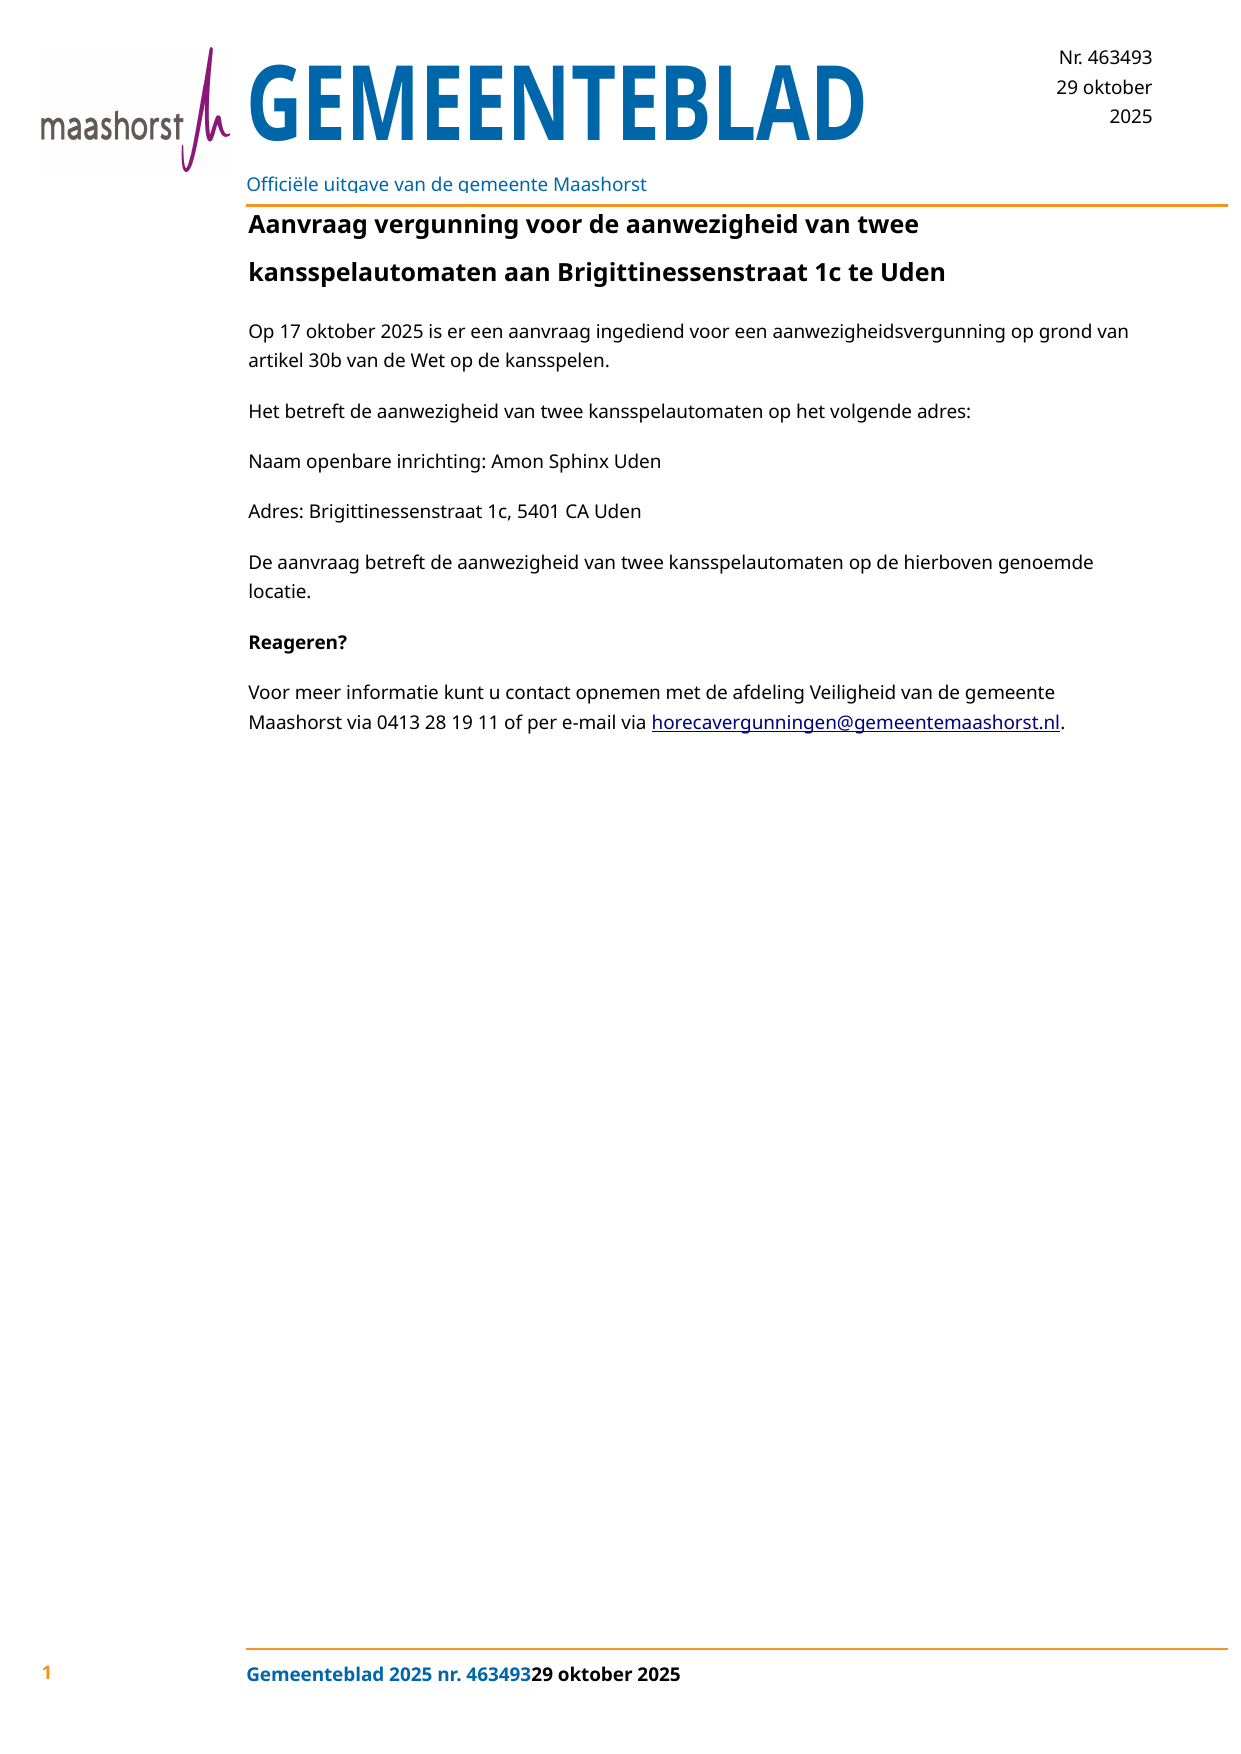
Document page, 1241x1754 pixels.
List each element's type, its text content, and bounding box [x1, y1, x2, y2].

text Voor meer informatie kunt u contact opnemen met de afdeling Veiligheid van de gemeente Maashorst via 0413 28 19 11 of per e-mail via horecavergunningen@gemeentemaashorst.nl. [248, 679, 1152, 735]
text Adres: Brigittinessenstraat 1c, 5401 CA Uden [248, 499, 1152, 524]
text Naam openbare inrichting: Amon Sphinx Uden [248, 448, 1152, 474]
text Het betreft de aanwezigheid van twee kansspelautomaten op het volgende adres: [248, 398, 1152, 424]
text Aanvraag vergunning voor de aanwezigheid van twee kansspelautomaten aan Brigittinessenstraat 1c te Uden [248, 207, 1152, 288]
picture [41, 47, 231, 172]
text Reageren? [248, 629, 1152, 655]
text Op 17 oktober 2025 is er een aanvraag ingediend voor een aanwezigheidsvergunning op grond van artikel 30b van de Wet op de kansspelen. [248, 318, 1152, 373]
text De aanvraag betreft de aanwezigheid van twee kansspelautomaten op de hierboven genoemde locatie. [248, 549, 1152, 604]
